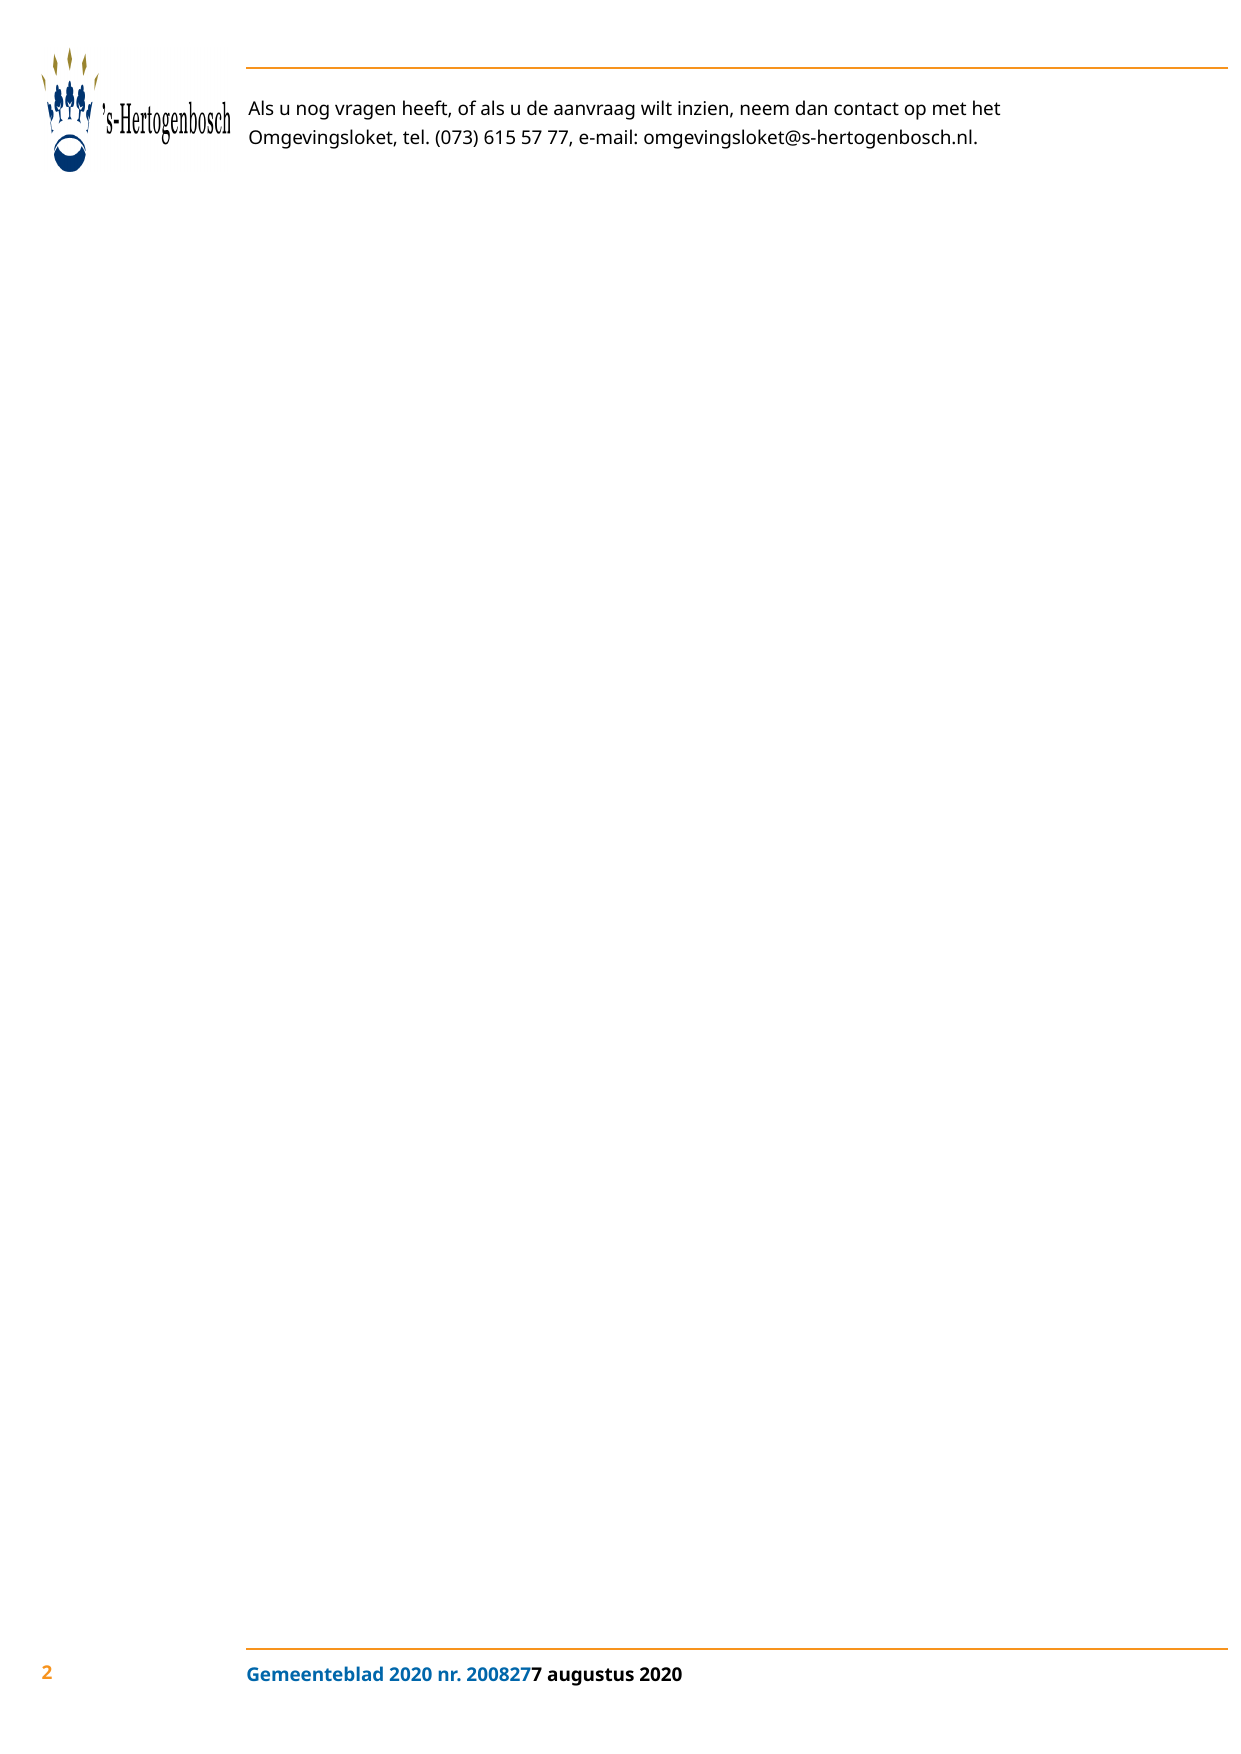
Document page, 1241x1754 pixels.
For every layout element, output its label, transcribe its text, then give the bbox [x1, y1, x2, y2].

picture [41, 47, 231, 172]
text Als u nog vragen heeft, of als u de aanvraag wilt inzien, neem dan contact op met het Omgevingsloket, tel. (073) 615 57 77, e-mail: omgevingsloket@s-hertogenbosch.nl. [248, 95, 1152, 150]
